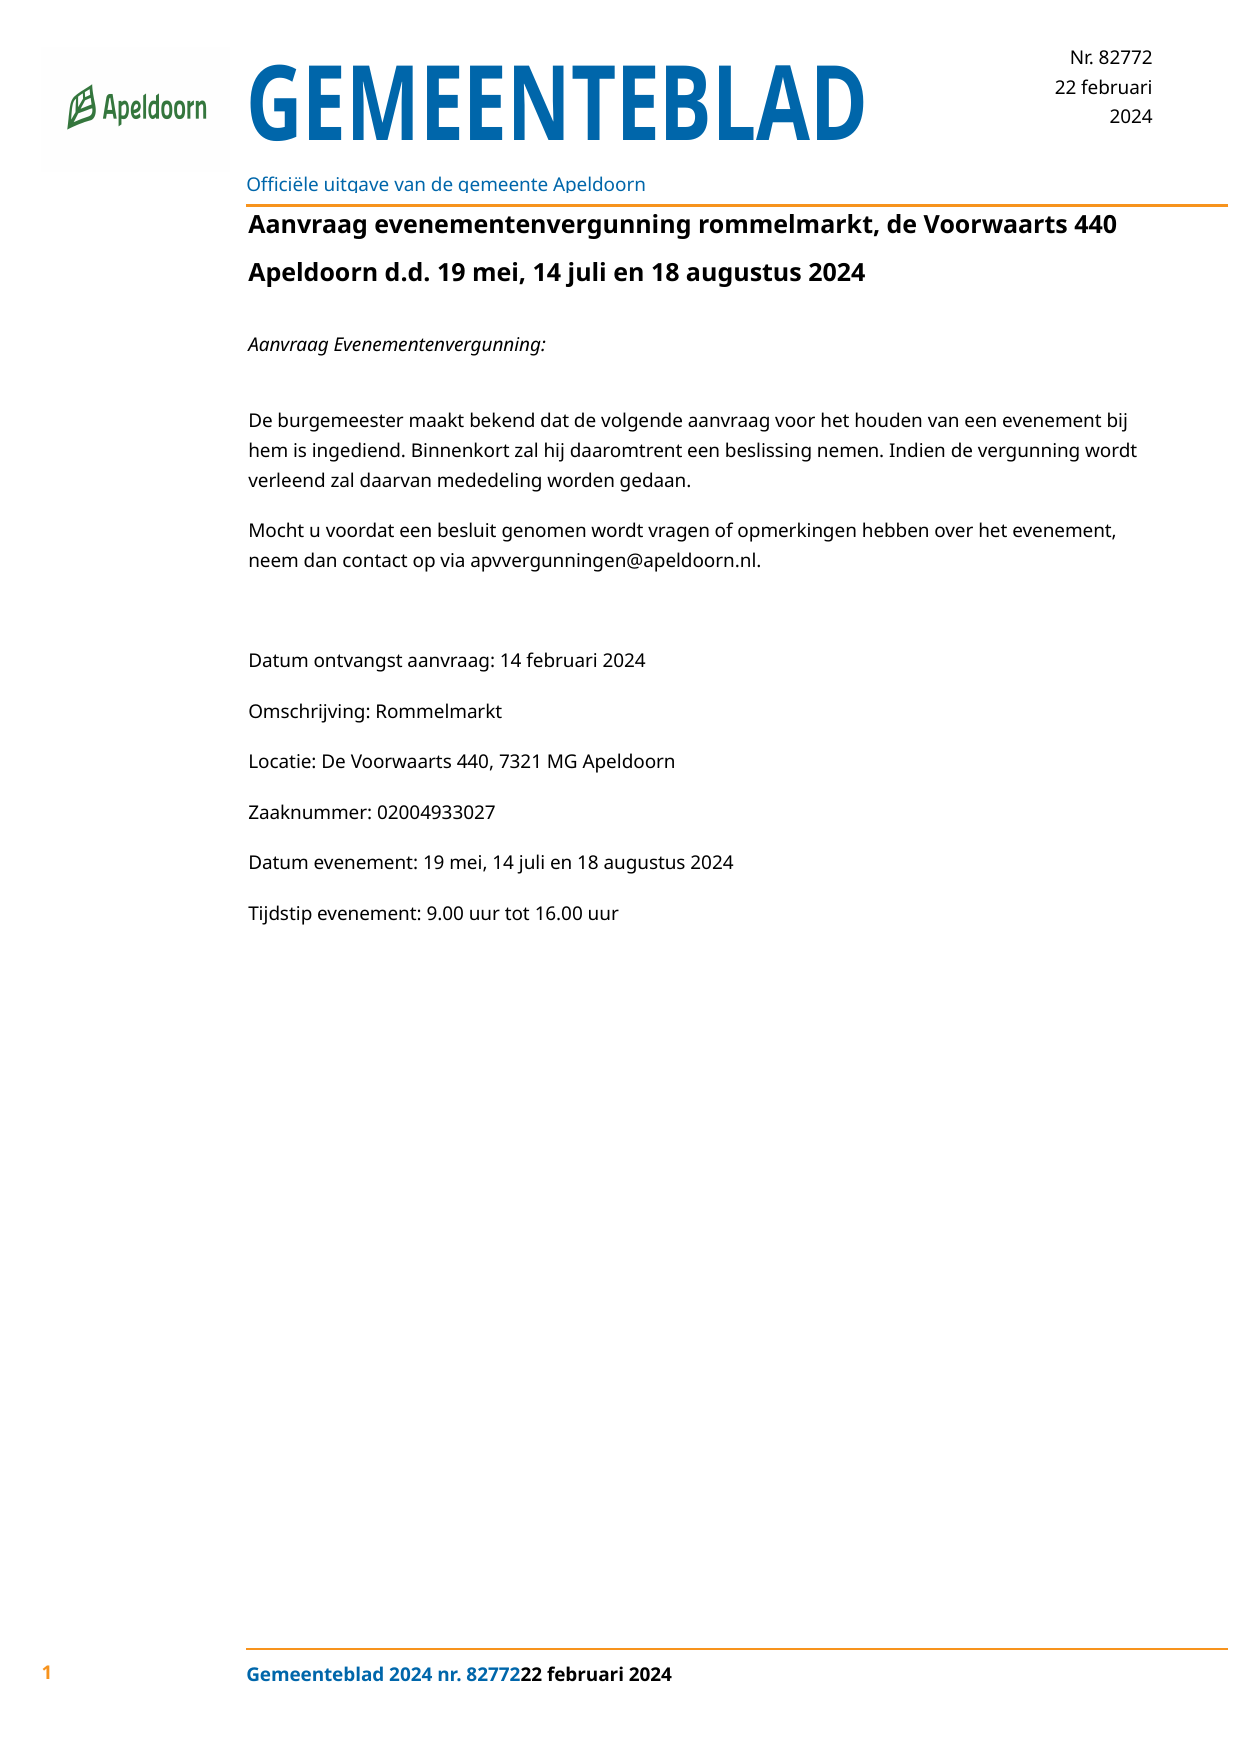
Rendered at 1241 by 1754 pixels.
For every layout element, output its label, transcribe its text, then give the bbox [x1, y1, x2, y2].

text De burgemeester maakt bekend dat de volgende aanvraag voor het houden van een evenement bij hem is ingediend. Binnenkort zal hij daaromtrent een beslissing nemen. Indien de vergunning wordt verleend zal daarvan mededeling worden gedaan. [248, 408, 1152, 492]
text Aanvraag evenementenvergunning rommelmarkt, de Voorwaarts 440 Apeldoorn d.d. 19 mei, 14 juli en 18 augustus 2024 [248, 207, 1152, 288]
picture [41, 47, 231, 172]
text Zaaknummer: 02004933027 [248, 799, 1152, 824]
text Mocht u voordat een besluit genomen wordt vragen of opmerkingen hebben over het evenement, neem dan contact op via apvvergunningen@apeldoorn.nl. [248, 517, 1152, 572]
text Locatie: De Voorwaarts 440, 7321 MG Apeldoorn [248, 748, 1152, 774]
text Datum ontvangst aanvraag: 14 februari 2024 [248, 648, 1152, 673]
text Datum evenement: 19 mei, 14 juli en 18 augustus 2024 [248, 849, 1152, 875]
text Tijdstip evenement: 9.00 uur tot 16.00 uur [248, 900, 1152, 925]
text Aanvraag Evenementenvergunning: [248, 331, 1152, 357]
text Omschrijving: Rommelmarkt [248, 698, 1152, 724]
